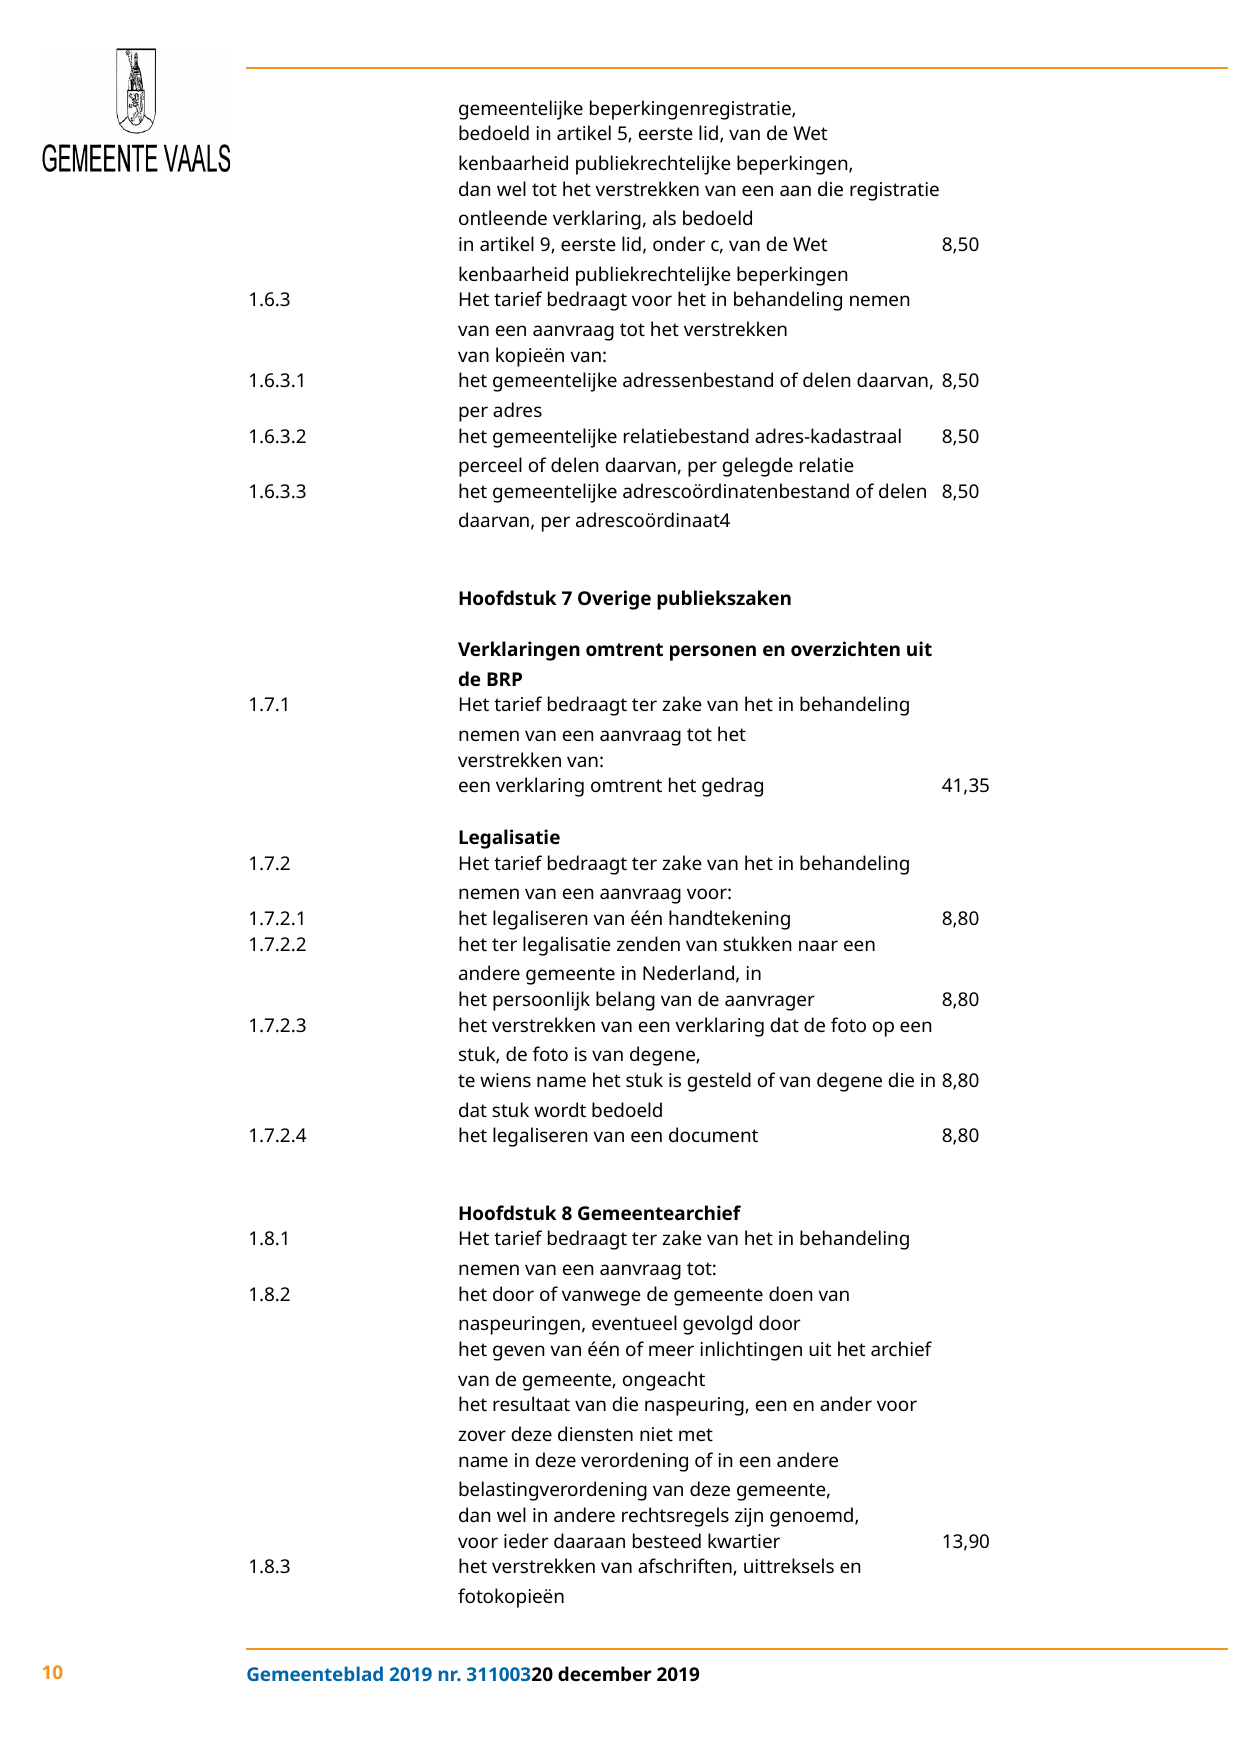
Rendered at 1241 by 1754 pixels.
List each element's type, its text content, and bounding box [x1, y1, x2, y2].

table_cell 8,50 [942, 478, 1152, 533]
table_cell name in deze verordening of in een andere belastingverordening van deze gemeente, [458, 1447, 942, 1502]
table_cell 1.6.3.1 [248, 368, 458, 423]
table_cell [248, 611, 458, 636]
table_cell [942, 1336, 1152, 1391]
table_cell [942, 121, 1152, 176]
table_cell 1.7.2 [248, 850, 458, 905]
table_cell [942, 931, 1152, 986]
table_cell 1.8.1 [248, 1226, 458, 1281]
table_cell [942, 1148, 1152, 1174]
table_cell [942, 176, 1152, 231]
table_cell het persoonlijk belang van de aanvrager [458, 986, 942, 1012]
table_cell verstrekken van: [458, 747, 942, 773]
table_cell [248, 636, 458, 692]
table_cell [248, 824, 458, 850]
table_cell Het tarief bedraagt ter zake van het in behandeling nemen van een aanvraag tot: [458, 1226, 942, 1281]
table_cell 1.7.1 [248, 692, 458, 747]
table_cell [248, 95, 458, 121]
table_cell dan wel tot het verstrekken van een aan die registratie ontleende verklaring, als bedoeld [458, 176, 942, 231]
table_cell het geven van één of meer inlichtingen uit het archief van de gemeente, ongeacht [458, 1336, 942, 1391]
table_cell [248, 176, 458, 231]
table_cell 8,80 [942, 986, 1152, 1012]
table_cell het gemeentelijke relatiebestand adres-kadastraal perceel of delen daarvan, per gelegde relatie [458, 423, 942, 478]
table_cell 8,80 [942, 1067, 1152, 1123]
table_cell Het tarief bedraagt voor het in behandeling nemen van een aanvraag tot het verstrekken [458, 286, 942, 342]
table_cell Verklaringen omtrent personen en overzichten uit de BRP [458, 636, 942, 692]
table_cell 1.8.3 [248, 1554, 458, 1609]
table_cell 1.6.3 [248, 286, 458, 342]
table_cell [248, 1174, 458, 1200]
table_cell [248, 1148, 458, 1174]
table_cell [248, 342, 458, 367]
table_cell [458, 1148, 942, 1174]
table_cell [458, 559, 942, 585]
table_cell 1.7.2.3 [248, 1012, 458, 1067]
table_cell 1.6.3.2 [248, 423, 458, 478]
table_cell 8,80 [942, 1123, 1152, 1148]
table_cell het resultaat van die naspeuring, een en ander voor zover deze diensten niet met [458, 1391, 942, 1447]
table_cell het verstrekken van een verklaring dat de foto op een stuk, de foto is van degene, [458, 1012, 942, 1067]
table_cell het door of vanwege de gemeente doen van naspeuringen, eventueel gevolgd door [458, 1281, 942, 1336]
table_cell [248, 747, 458, 773]
table_cell het gemeentelijke adressenbestand of delen daarvan, per adres [458, 368, 942, 423]
table_cell het verstrekken van afschriften, uittreksels en fotokopieën [458, 1554, 942, 1609]
table_cell [942, 1012, 1152, 1067]
table_cell [942, 850, 1152, 905]
table_cell [942, 1174, 1152, 1200]
table_cell [248, 1391, 458, 1447]
table_cell 8,50 [942, 423, 1152, 478]
table_cell Hoofdstuk 8 Gemeentearchief [458, 1200, 942, 1226]
table_cell [248, 231, 458, 286]
table_cell [942, 534, 1152, 559]
table_cell 13,90 [942, 1528, 1152, 1553]
table_cell [942, 559, 1152, 585]
table_cell het legaliseren van een document [458, 1123, 942, 1148]
table_cell Hoofdstuk 7 Overige publiekszaken [458, 585, 942, 611]
table_cell 1.7.2.2 [248, 931, 458, 986]
table_cell [248, 986, 458, 1012]
picture [41, 47, 231, 172]
table_cell 8,50 [942, 231, 1152, 286]
table_cell [458, 1174, 942, 1200]
table_cell [248, 1067, 458, 1123]
table_cell van kopieën van: [458, 342, 942, 367]
table_cell in artikel 9, eerste lid, onder c, van de Wet kenbaarheid publiekrechtelijke beperkingen [458, 231, 942, 286]
table_cell [942, 1447, 1152, 1502]
table_cell te wiens name het stuk is gesteld of van degene die in dat stuk wordt bedoeld [458, 1067, 942, 1123]
table_cell [458, 799, 942, 824]
table_cell [942, 1200, 1152, 1226]
table_cell [942, 585, 1152, 611]
table_cell [942, 692, 1152, 747]
table_cell gemeentelijke beperkingenregistratie, [458, 95, 942, 121]
table_cell [942, 824, 1152, 850]
table_cell [458, 534, 942, 559]
table_cell het gemeentelijke adrescoördinatenbestand of delen daarvan, per adrescoördinaat4 [458, 478, 942, 533]
table_cell [248, 585, 458, 611]
table_cell 1.7.2.1 [248, 905, 458, 931]
table_cell [942, 1502, 1152, 1528]
table_cell [942, 286, 1152, 342]
table_cell dan wel in andere rechtsregels zijn genoemd, [458, 1502, 942, 1528]
table_cell [942, 1281, 1152, 1336]
table_cell 1.8.2 [248, 1281, 458, 1336]
table_cell [248, 534, 458, 559]
table_cell [942, 611, 1152, 636]
table_cell [942, 1391, 1152, 1447]
table_cell Legalisatie [458, 824, 942, 850]
table_cell Het tarief bedraagt ter zake van het in behandeling nemen van een aanvraag voor: [458, 850, 942, 905]
table_cell [248, 1447, 458, 1502]
table_cell Het tarief bedraagt ter zake van het in behandeling nemen van een aanvraag tot het [458, 692, 942, 747]
table_cell voor ieder daaraan besteed kwartier [458, 1528, 942, 1553]
table_cell 1.6.3.3 [248, 478, 458, 533]
table_cell [458, 611, 942, 636]
table_cell [248, 1336, 458, 1391]
table_cell [942, 1554, 1152, 1609]
table_cell 8,80 [942, 905, 1152, 931]
table_cell een verklaring omtrent het gedrag [458, 773, 942, 798]
table_cell [942, 1226, 1152, 1281]
table_cell [248, 1528, 458, 1553]
table_cell [942, 342, 1152, 367]
table_cell [942, 95, 1152, 121]
table_cell [248, 121, 458, 176]
table_cell 1.7.2.4 [248, 1123, 458, 1148]
table_cell het ter legalisatie zenden van stukken naar een andere gemeente in Nederland, in [458, 931, 942, 986]
table_cell [248, 559, 458, 585]
table_cell [942, 636, 1152, 692]
table_cell [248, 1200, 458, 1226]
table_cell 41,35 [942, 773, 1152, 798]
table_cell 8,50 [942, 368, 1152, 423]
table_cell het legaliseren van één handtekening [458, 905, 942, 931]
table_cell bedoeld in artikel 5, eerste lid, van de Wet kenbaarheid publiekrechtelijke beperkingen, [458, 121, 942, 176]
table_cell [248, 773, 458, 798]
table_cell [248, 1502, 458, 1528]
table_cell [942, 799, 1152, 824]
table_cell [942, 747, 1152, 773]
table_cell [248, 799, 458, 824]
